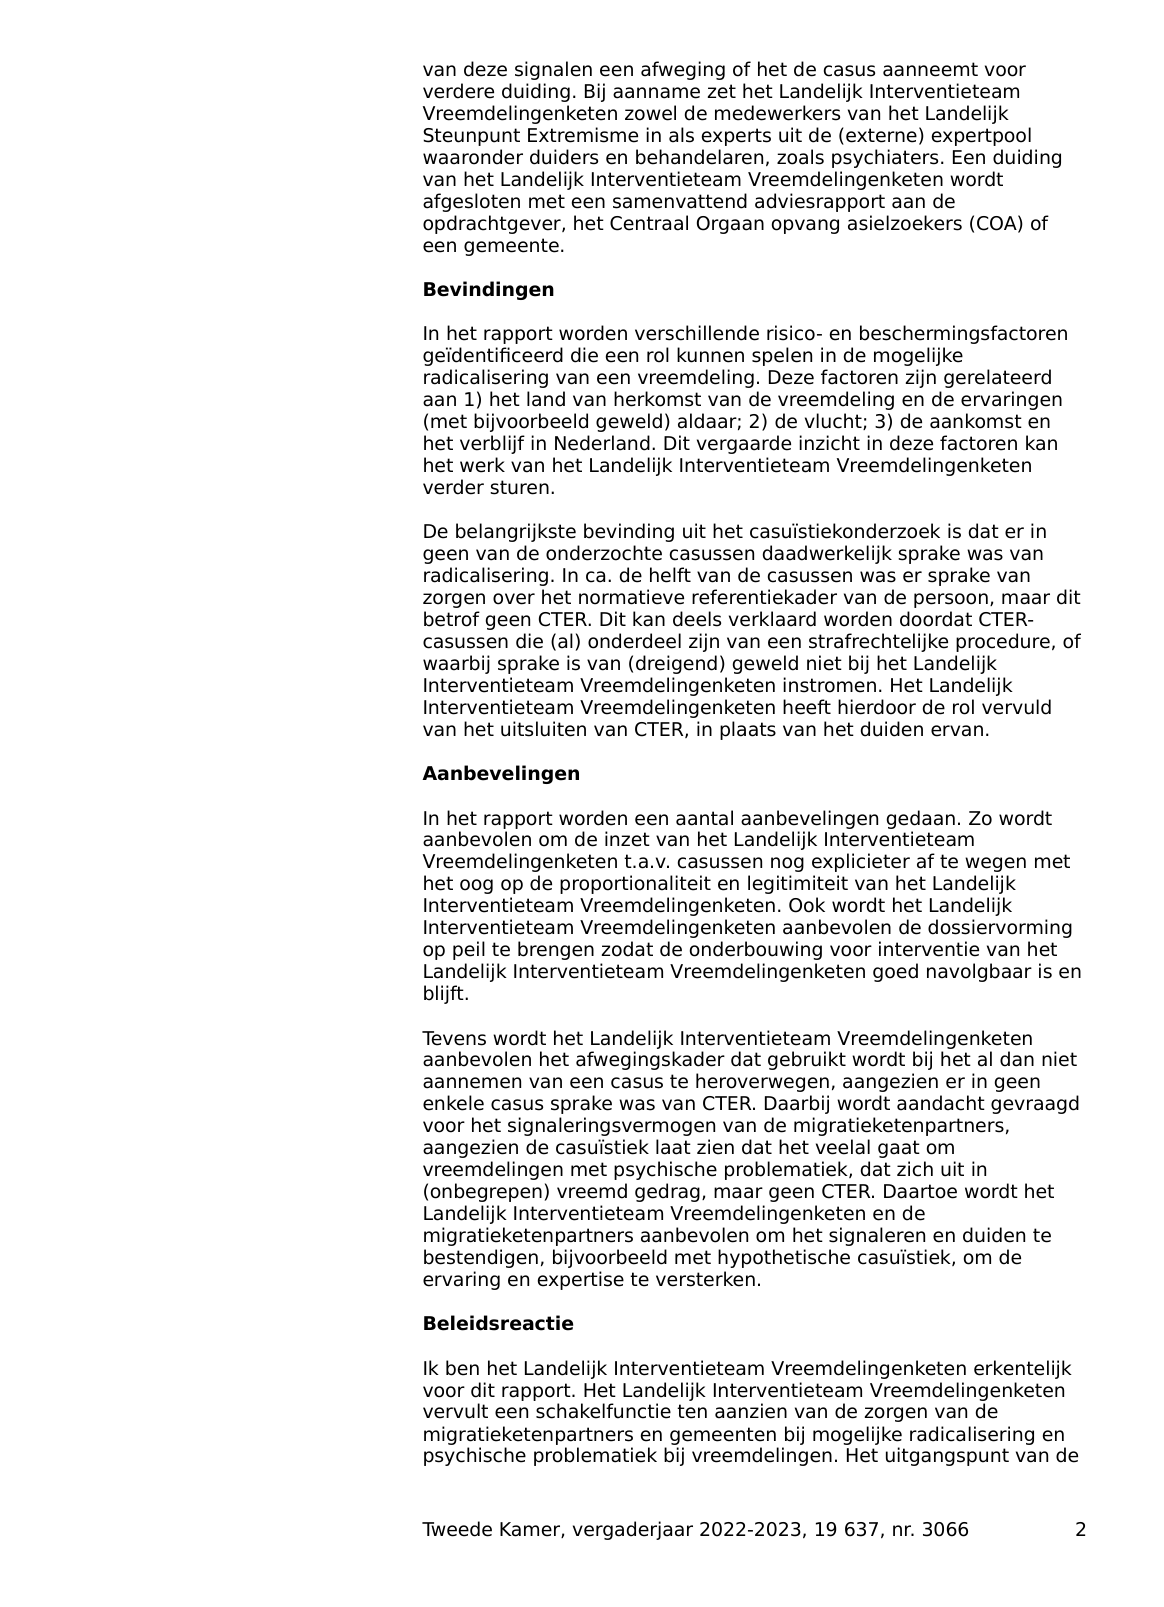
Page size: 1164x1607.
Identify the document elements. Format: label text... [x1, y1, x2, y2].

text In het rapport worden verschillende risico- en beschermingsfactoren geïdentificeerd die een rol kunnen spelen in de mogelijke radicalisering van een vreemdeling. Deze factoren zijn gerelateerd aan 1) het land van herkomst van de vreemdeling en de ervaringen (met bijvoorbeeld geweld) aldaar; 2) de vlucht; 3) de aankomst en het verblijf in Nederland. Dit vergaarde inzicht in deze factoren kan het werk van het Landelijk Interventieteam Vreemdelingenketen verder sturen. [422, 323, 1087, 499]
text Ik ben het Landelijk Interventieteam Vreemdelingenketen erkentelijk voor dit rapport. Het Landelijk Interventieteam Vreemdelingenketen vervult een schakelfunctie ten aanzien van de zorgen van de migratieketenpartners en gemeenten bij mogelijke radicalisering en psychische problematiek bij vreemdelingen. Het uitgangspunt van de [422, 1357, 1087, 1467]
text De belangrijkste bevinding uit het casuïstiekonderzoek is dat er in geen van de onderzochte casussen daadwerkelijk sprake was van radicalisering. In ca. de helft van de casussen was er sprake van zorgen over het normatieve referentiekader van de persoon, maar dit betrof geen CTER. Dit kan deels verklaard worden doordat CTER-casussen die (al) onderdeel zijn van een strafrechtelijke procedure, of waarbij sprake is van (dreigend) geweld niet bij het Landelijk Interventieteam Vreemdelingenketen instromen. Het Landelijk Interventieteam Vreemdelingenketen heeft hierdoor de rol vervuld van het uitsluiten van CTER, in plaats van het duiden ervan. [422, 521, 1087, 741]
subtitle Aanbevelingen [422, 763, 1087, 785]
subtitle Beleidsreactie [422, 1313, 1087, 1335]
text van deze signalen een afweging of het de casus aanneemt voor verdere duiding. Bij aanname zet het Landelijk Interventieteam Vreemdelingenketen zowel de medewerkers van het Landelijk Steunpunt Extremisme in als experts uit de (externe) expertpool waaronder duiders en behandelaren, zoals psychiaters. Een duiding van het Landelijk Interventieteam Vreemdelingenketen wordt afgesloten met een samenvattend adviesrapport aan de opdrachtgever, het Centraal Orgaan opvang asielzoekers (COA) of een gemeente. [422, 59, 1087, 257]
text In het rapport worden een aantal aanbevelingen gedaan. Zo wordt aanbevolen om de inzet van het Landelijk Interventieteam Vreemdelingenketen t.a.v. casussen nog explicieter af te wegen met het oog op de proportionaliteit en legitimiteit van het Landelijk Interventieteam Vreemdelingenketen. Ook wordt het Landelijk Interventieteam Vreemdelingenketen aanbevolen de dossiervorming op peil te brengen zodat de onderbouwing voor interventie van het Landelijk Interventieteam Vreemdelingenketen goed navolgbaar is en blijft. [422, 807, 1087, 1005]
text Tevens wordt het Landelijk Interventieteam Vreemdelingenketen aanbevolen het afwegingskader dat gebruikt wordt bij het al dan niet aannemen van een casus te heroverwegen, aangezien er in geen enkele casus sprake was van CTER. Daarbij wordt aandacht gevraagd voor het signaleringsvermogen van de migratieketenpartners, aangezien de casuïstiek laat zien dat het veelal gaat om vreemdelingen met psychische problematiek, dat zich uit in (onbegrepen) vreemd gedrag, maar geen CTER. Daartoe wordt het Landelijk Interventieteam Vreemdelingenketen en de migratieketenpartners aanbevolen om het signaleren en duiden te bestendigen, bijvoorbeeld met hypothetische casuïstiek, om de ervaring en expertise te versterken. [422, 1027, 1087, 1291]
subtitle Bevindingen [422, 279, 1087, 301]
